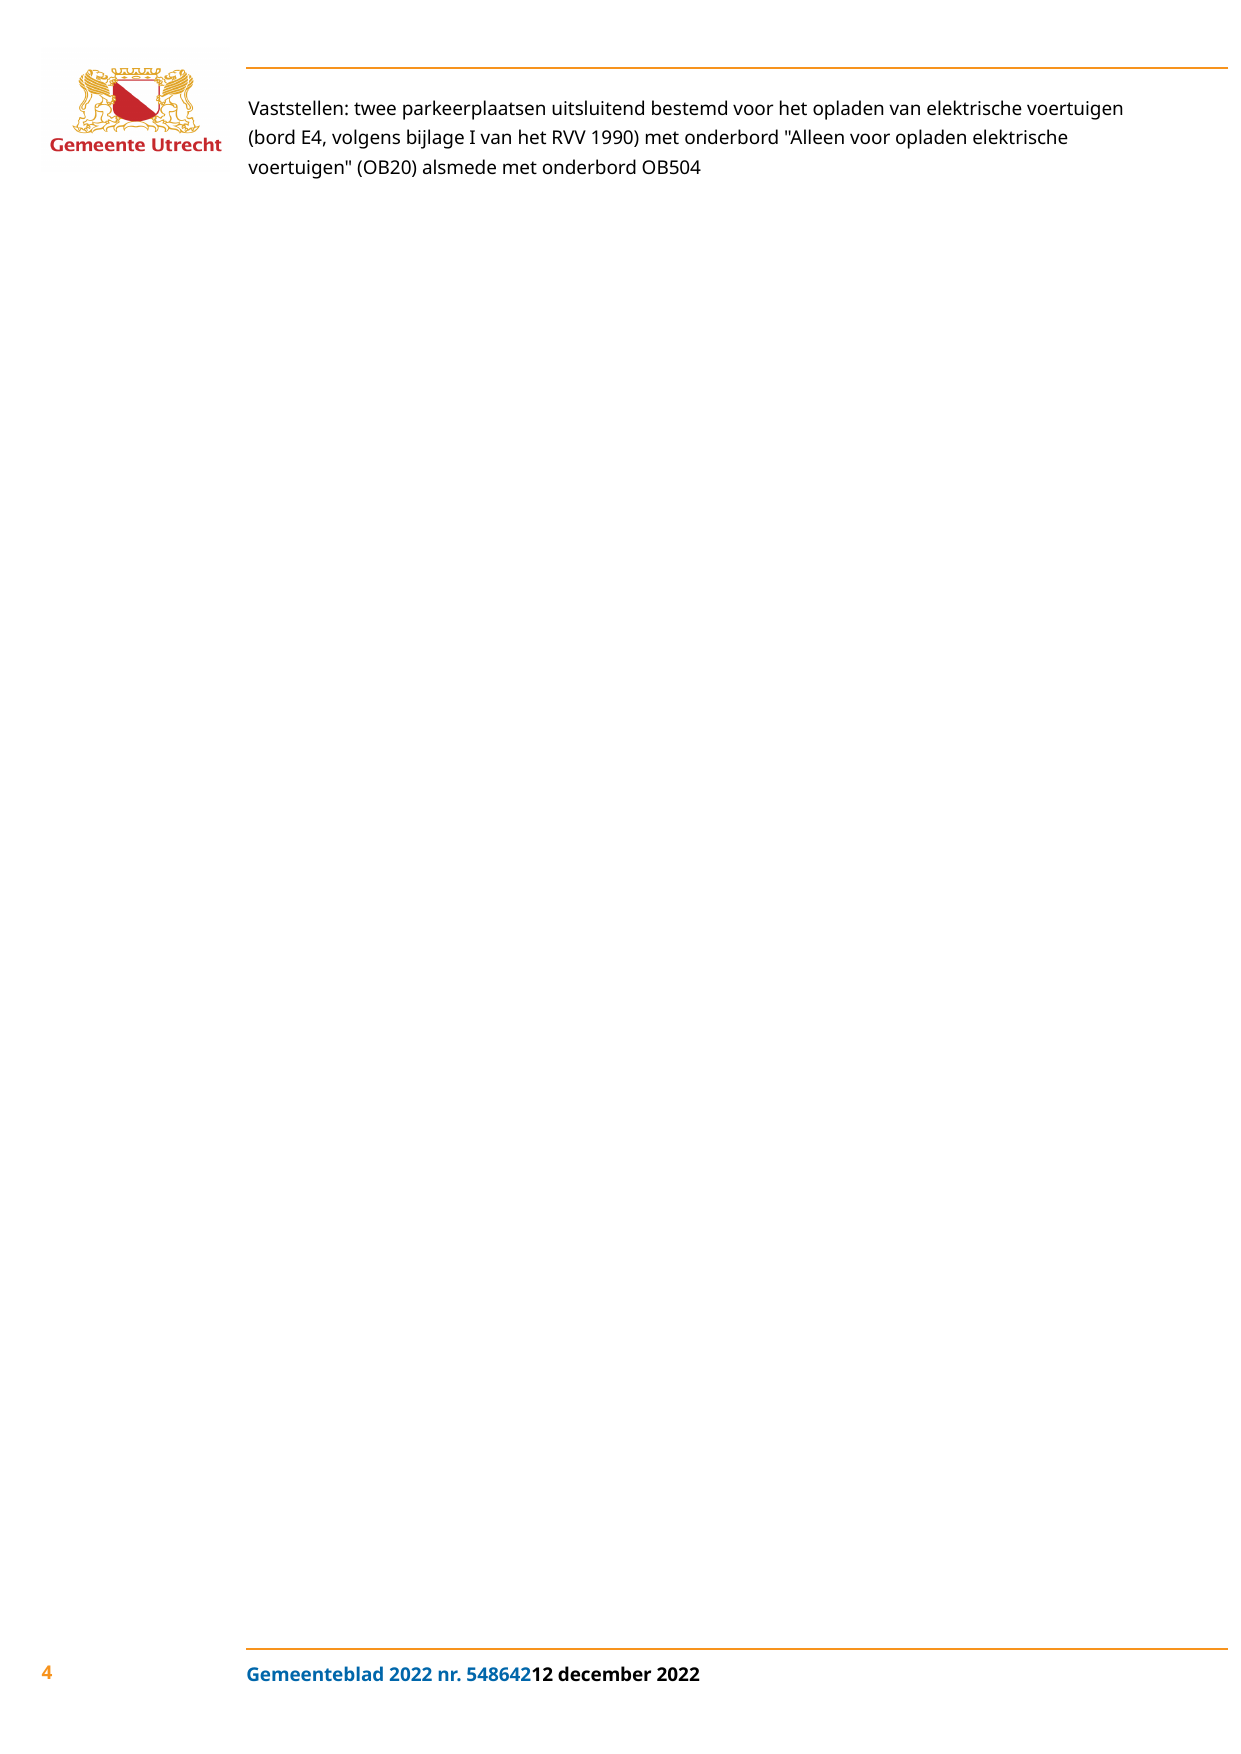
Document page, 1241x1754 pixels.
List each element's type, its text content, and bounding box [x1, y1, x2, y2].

picture [41, 47, 231, 172]
text Vaststellen: twee parkeerplaatsen uitsluitend bestemd voor het opladen van elektrische voertuigen (bord E4, volgens bijlage I van het RVV 1990) met onderbord "Alleen voor opladen elektrische voertuigen" (OB20) alsmede met onderbord OB504 [248, 95, 1152, 180]
